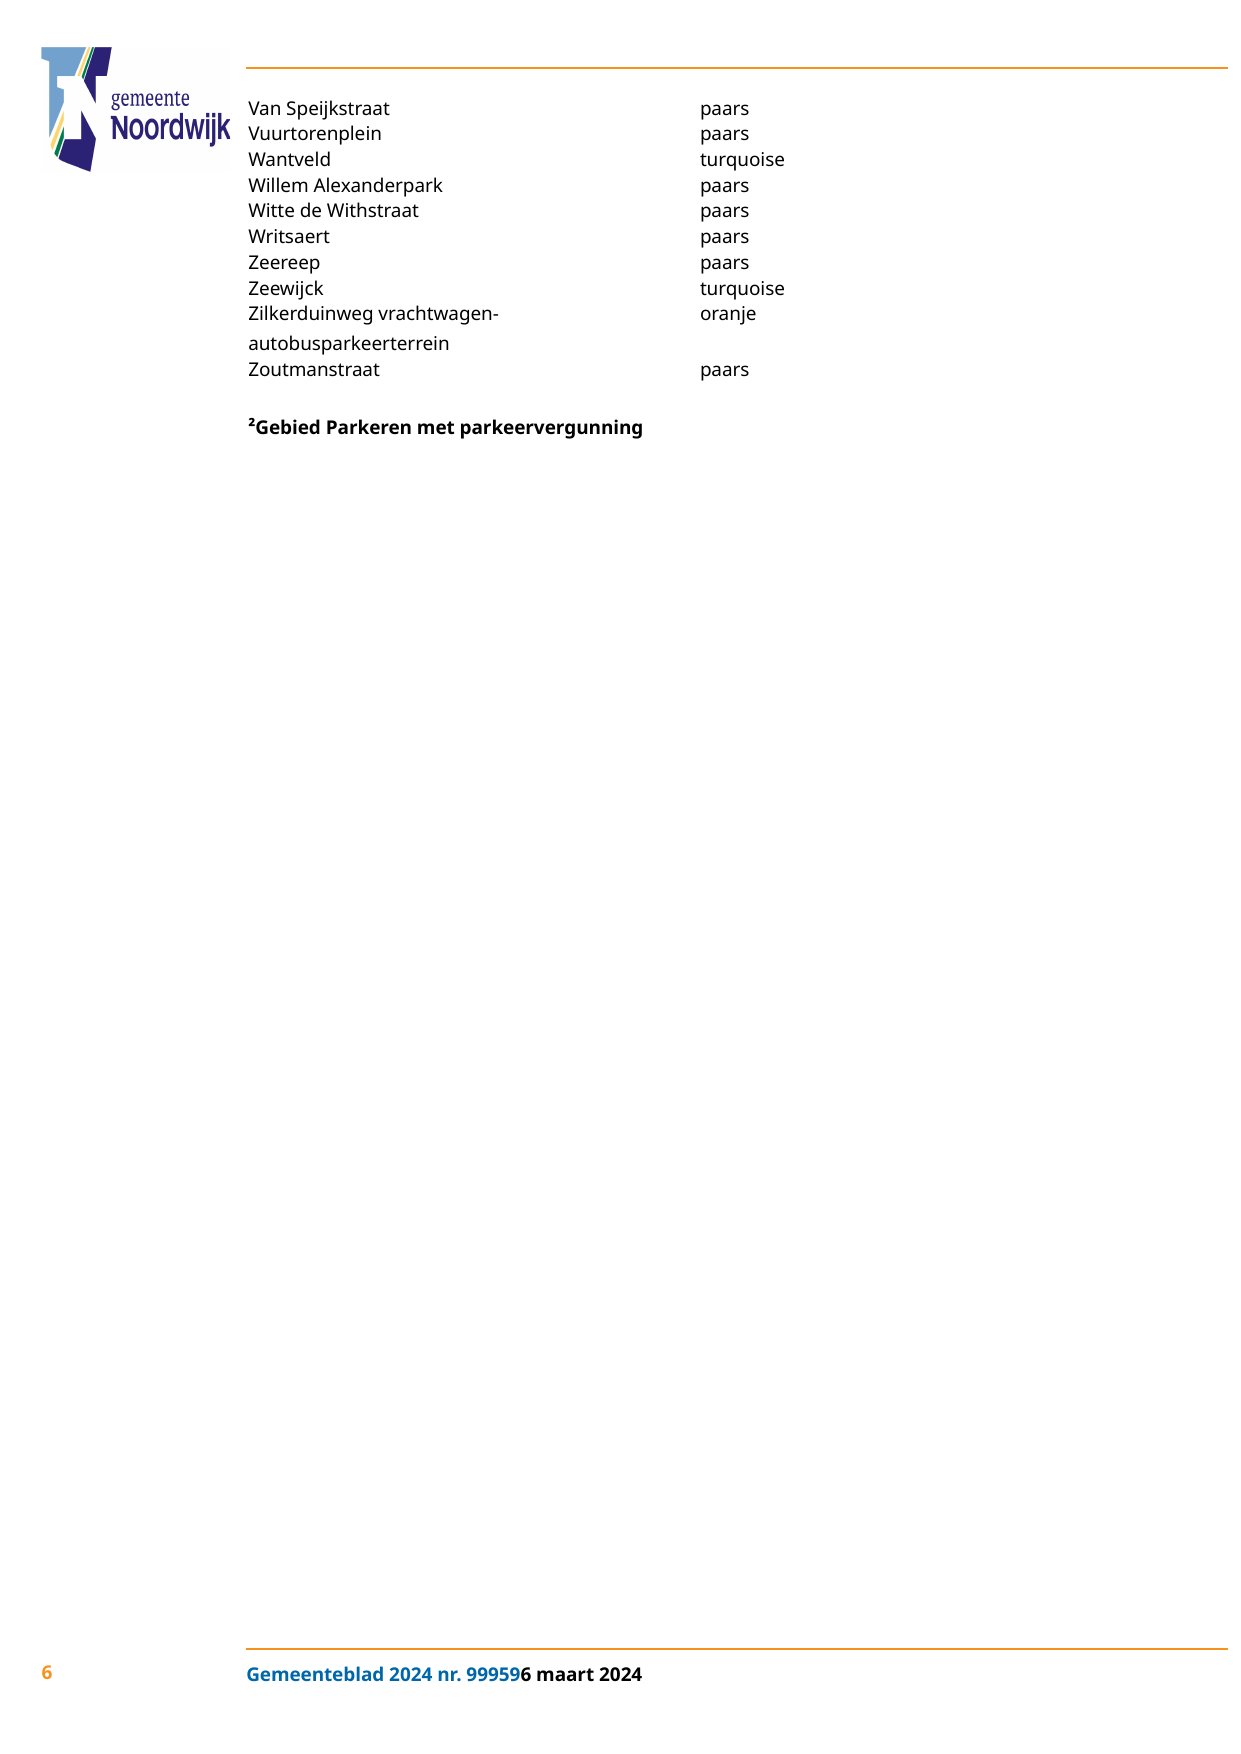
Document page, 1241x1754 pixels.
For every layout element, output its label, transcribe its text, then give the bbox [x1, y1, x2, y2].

table_cell paars [700, 198, 1152, 223]
table_cell Zoutmanstraat [248, 356, 700, 382]
table_cell Zeewijck [248, 275, 700, 301]
table_cell oranje [700, 301, 1152, 356]
picture [41, 47, 231, 172]
table_cell Zilkerduinweg vrachtwagen- autobusparkeerterrein [248, 301, 700, 356]
table_cell Writsaert [248, 224, 700, 249]
table_cell turquoise [700, 146, 1152, 172]
table_cell paars [700, 172, 1152, 198]
table_cell paars [700, 95, 1152, 121]
table_cell paars [700, 121, 1152, 146]
table_cell Witte de Withstraat [248, 198, 700, 223]
table_cell Zeereep [248, 249, 700, 275]
table_cell paars [700, 356, 1152, 382]
table_cell Wantveld [248, 146, 700, 172]
table_cell Van Speijkstraat [248, 95, 700, 121]
table_cell paars [700, 249, 1152, 275]
table_cell turquoise [700, 275, 1152, 301]
table_cell Vuurtorenplein [248, 121, 700, 146]
table_cell paars [700, 224, 1152, 249]
table_cell Willem Alexanderpark [248, 172, 700, 198]
text ²Gebied Parkeren met parkeervergunning [248, 414, 1152, 440]
